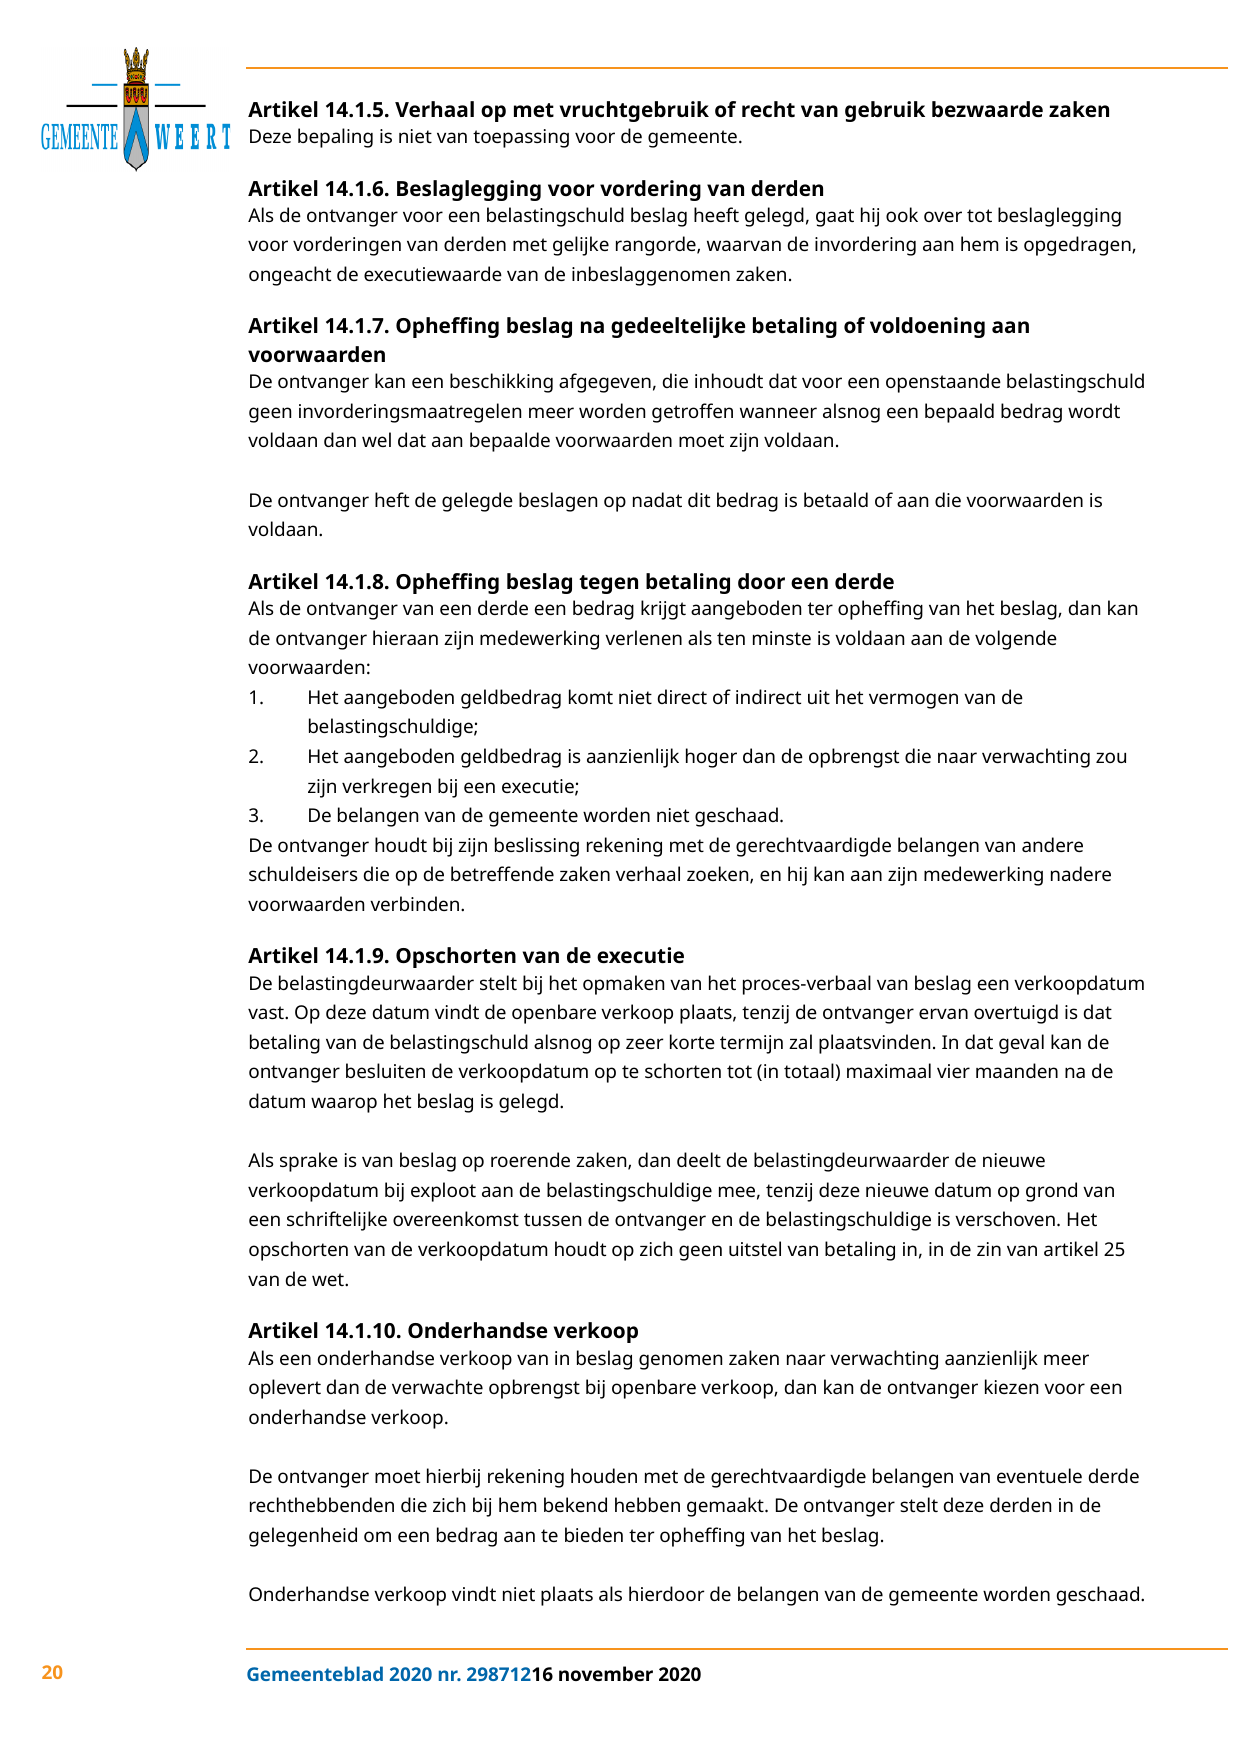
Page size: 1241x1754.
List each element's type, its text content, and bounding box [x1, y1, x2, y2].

text Deze bepaling is niet van toepassing voor de gemeente. [248, 123, 1152, 149]
text Als de ontvanger voor een belastingschuld beslag heeft gelegd, gaat hij ook over tot beslaglegging voor vorderingen van derden met gelijke rangorde, waarvan de invordering aan hem is opgedragen, ongeacht de executiewaarde van de inbeslaggenomen zaken. [248, 202, 1152, 287]
text De ontvanger heft de gelegde beslagen op nadat dit bedrag is betaald of aan die voorwaarden is voldaan. [248, 487, 1152, 542]
text Artikel 14.1.5. Verhaal op met vruchtgebruik of recht van gebruik bezwaarde zaken [248, 95, 1152, 123]
list De belangen van de gemeente worden niet geschaad. [248, 802, 1152, 828]
text De ontvanger moet hierbij rekening houden met de gerechtvaardigde belangen van eventuele derde rechthebbenden die zich bij hem bekend hebben gemaakt. De ontvanger stelt deze derden in de gelegenheid om een bedrag aan te bieden ter opheffing van het beslag. [248, 1463, 1152, 1548]
text De ontvanger houdt bij zijn beslissing rekening met de gerechtvaardigde belangen van andere schuldeisers die op de betreffende zaken verhaal zoeken, en hij kan aan zijn medewerking nadere voorwaarden verbinden. [248, 832, 1152, 917]
text Als een onderhandse verkoop van in beslag genomen zaken naar verwachting aanzienlijk meer oplevert dan de verwachte opbrengst bij openbare verkoop, dan kan de ontvanger kiezen voor een onderhandse verkoop. [248, 1345, 1152, 1429]
text Als de ontvanger van een derde een bedrag krijgt aangeboden ter opheffing van het beslag, dan kan de ontvanger hieraan zijn medewerking verlenen als ten minste is voldaan aan de volgende voorwaarden: [248, 595, 1152, 680]
picture [41, 47, 231, 172]
text De ontvanger kan een beschikking afgegeven, die inhoudt dat voor een openstaande belastingschuld geen invorderingsmaatregelen meer worden getroffen wanneer alsnog een bepaald bedrag wordt voldaan dan wel dat aan bepaalde voorwaarden moet zijn voldaan. [248, 368, 1152, 453]
text Onderhandse verkoop vindt niet plaats als hierdoor de belangen van de gemeente worden geschaad. [248, 1581, 1152, 1607]
text Artikel 14.1.6. Beslaglegging voor vordering van derden [248, 174, 1152, 202]
text Artikel 14.1.9. Opschorten van de executie [248, 942, 1152, 970]
text Artikel 14.1.8. Opheffing beslag tegen betaling door een derde [248, 567, 1152, 595]
text Als sprake is van beslag op roerende zaken, dan deelt de belastingdeurwaarder de nieuwe verkoopdatum bij exploot aan de belastingschuldige mee, tenzij deze nieuwe datum op grond van een schriftelijke overeenkomst tussen de ontvanger en de belastingschuldige is verschoven. Het opschorten van de verkoopdatum houdt op zich geen uitstel van betaling in, in de zin van artikel 25 van de wet. [248, 1147, 1152, 1292]
list Het aangeboden geldbedrag komt niet direct of indirect uit het vermogen van de belastingschuldige; [248, 684, 1152, 739]
list Het aangeboden geldbedrag is aanzienlijk hoger dan de opbrengst die naar verwachting zou zijn verkregen bij een executie; [248, 743, 1152, 798]
text Artikel 14.1.7. Opheffing beslag na gedeeltelijke betaling of voldoening aan voorwaarden [248, 312, 1152, 368]
text De belastingdeurwaarder stelt bij het opmaken van het proces-verbaal van beslag een verkoopdatum vast. Op deze datum vindt de openbare verkoop plaats, tenzij de ontvanger ervan overtuigd is dat betaling van de belastingschuld alsnog op zeer korte termijn zal plaatsvinden. In dat geval kan de ontvanger besluiten de verkoopdatum op te schorten tot (in totaal) maximaal vier maanden na de datum waarop het beslag is gelegd. [248, 970, 1152, 1114]
text Artikel 14.1.10. Onderhandse verkoop [248, 1316, 1152, 1345]
